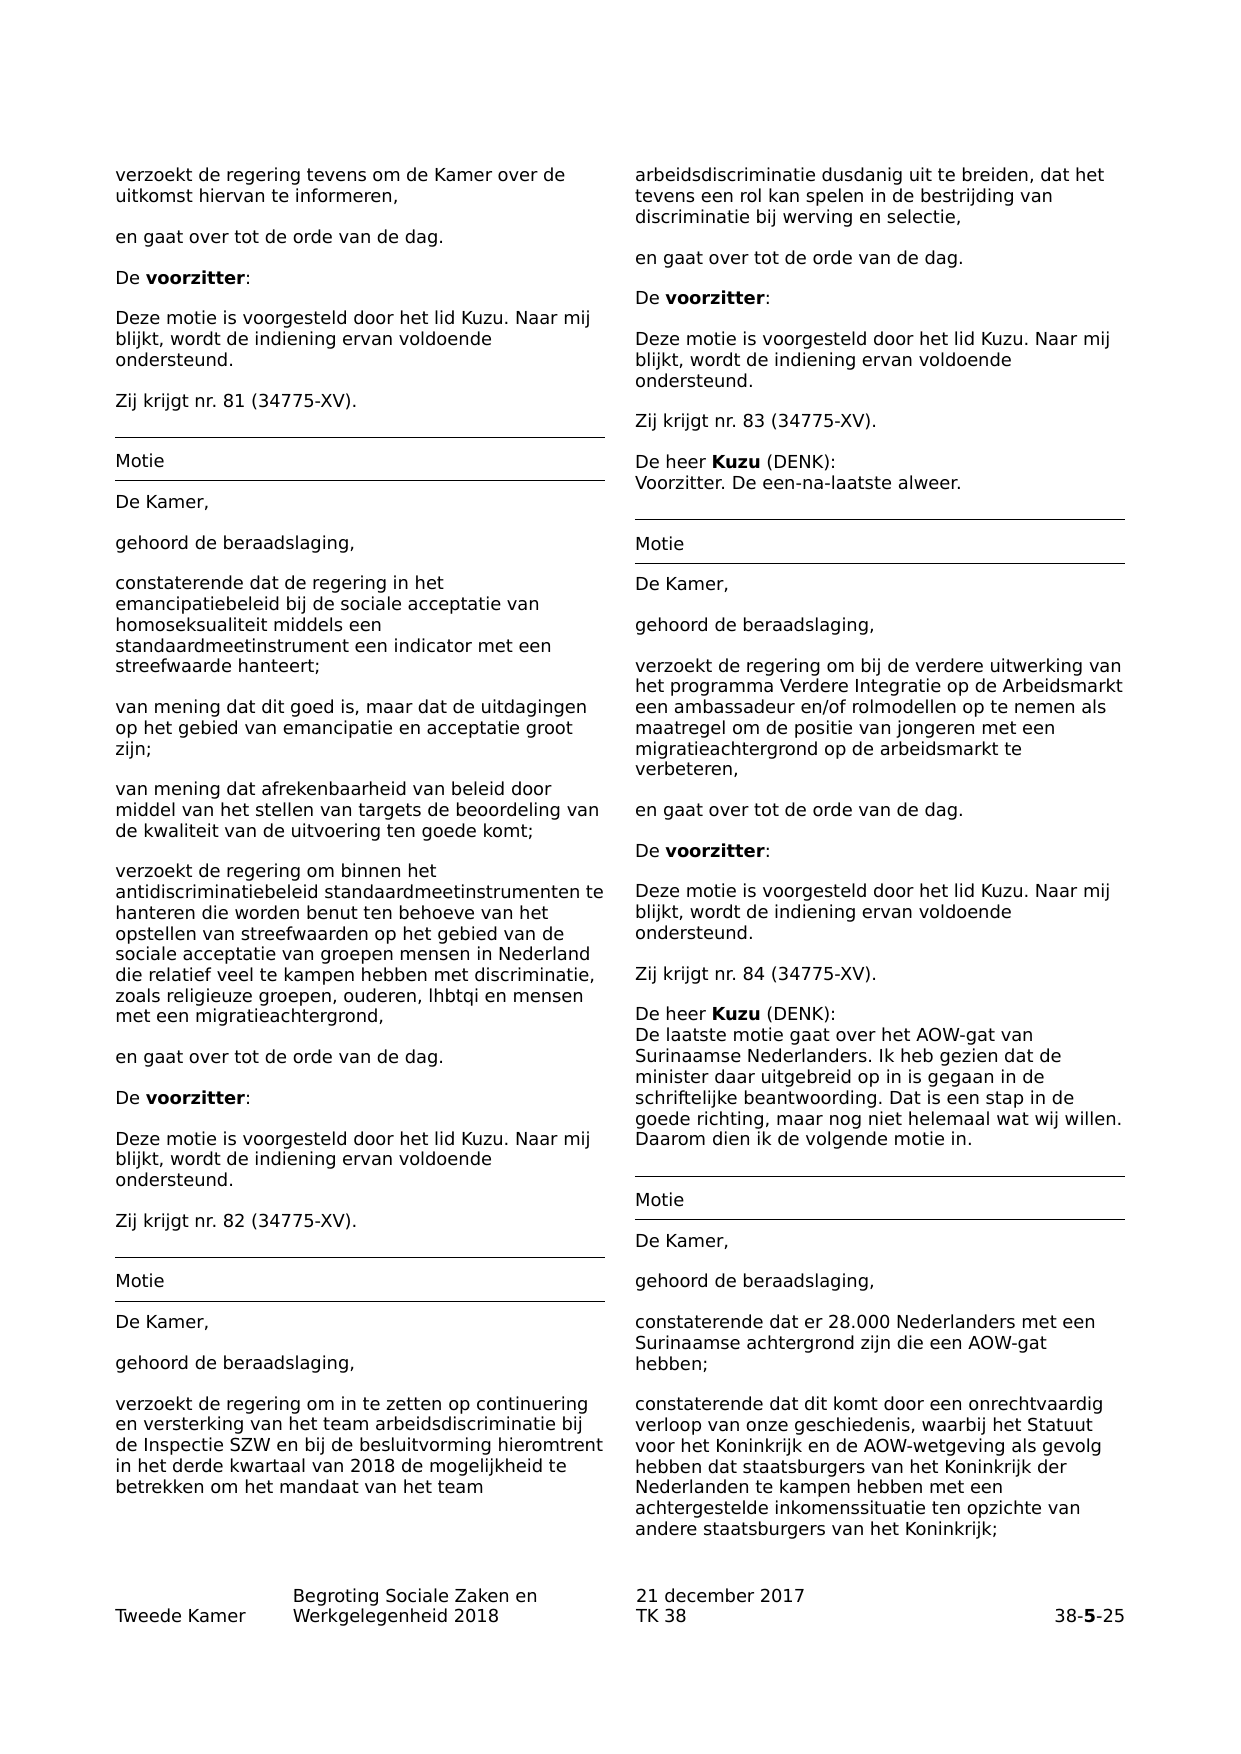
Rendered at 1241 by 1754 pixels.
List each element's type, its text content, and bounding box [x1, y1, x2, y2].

text en gaat over tot de orde van de dag. [115, 227, 605, 247]
text Motie [635, 1190, 1125, 1211]
text Zij krijgt nr. 81 (34775-XV). [115, 390, 605, 411]
text De laatste motie gaat over het AOW-gat van Surinaamse Nederlanders. Ik heb gezien dat de minister daar uitgebreid op in is gegaan in de schriftelijke beantwoording. Dat is een stap in de goede richting, maar nog niet helemaal wat wij willen. Daarom dien ik de volgende motie in. [635, 1025, 1125, 1150]
text constaterende dat er 28.000 Nederlanders met een Surinaamse achtergrond zijn die een AOW-gat hebben; [635, 1312, 1125, 1374]
text verzoekt de regering om bij de verdere uitwerking van het programma Verdere Integratie op de Arbeidsmarkt een ambassadeur en/of rolmodellen op te nemen als maatregel om de positie van jongeren met een migratieachtergrond op de arbeidsmarkt te verbeteren, [635, 656, 1125, 780]
text Voorzitter. De een-na-laatste alweer. [635, 473, 1125, 493]
text Motie [635, 533, 1125, 554]
text De Kamer, [635, 1231, 1125, 1251]
text Zij krijgt nr. 83 (34775-XV). [635, 411, 1125, 432]
text gehoord de beraadslaging, [635, 615, 1125, 636]
text De voorzitter: [115, 1088, 605, 1108]
text Motie [115, 1271, 605, 1292]
text gehoord de beraadslaging, [115, 1353, 605, 1373]
text en gaat over tot de orde van de dag. [635, 800, 1125, 821]
text De voorzitter: [115, 267, 605, 288]
text arbeidsdiscriminatie dusdanig uit te breiden, dat het tevens een rol kan spelen in de bestrijding van discriminatie bij werving en selectie, [635, 165, 1125, 227]
text Zij krijgt nr. 82 (34775-XV). [115, 1211, 605, 1231]
text Deze motie is voorgesteld door het lid Kuzu. Naar mij blijkt, wordt de indiening ervan voldoende ondersteund. [115, 1128, 605, 1191]
text Deze motie is voorgesteld door het lid Kuzu. Naar mij blijkt, wordt de indiening ervan voldoende ondersteund. [115, 308, 605, 370]
text De voorzitter: [635, 841, 1125, 861]
text van mening dat afrekenbaarheid van beleid door middel van het stellen van targets de beoordeling van de kwaliteit van de uitvoering ten goede komt; [115, 779, 605, 841]
text Zij krijgt nr. 84 (34775-XV). [635, 963, 1125, 984]
text gehoord de beraadslaging, [115, 532, 605, 553]
text van mening dat dit goed is, maar dat de uitdagingen op het gebied van emancipatie en acceptatie groot zijn; [115, 697, 605, 759]
text constaterende dat dit komt door een onrechtvaardig verloop van onze geschiedenis, waarbij het Statuut voor het Koninkrijk en de AOW-wetgeving als gevolg hebben dat staatsburgers van het Koninkrijk der Nederlanden te kampen hebben met een achtergestelde inkomenssituatie ten opzichte van andere staatsburgers van het Koninkrijk; [635, 1394, 1125, 1539]
text constaterende dat de regering in het emancipatiebeleid bij de sociale acceptatie van homoseksualiteit middels een standaardmeetinstrument een indicator met een streefwaarde hanteert; [115, 573, 605, 677]
text verzoekt de regering tevens om de Kamer over de uitkomst hiervan te informeren, [115, 165, 605, 207]
text Motie [115, 451, 605, 472]
text verzoekt de regering om binnen het antidiscriminatiebeleid standaardmeetinstrumenten te hanteren die worden benut ten behoeve van het opstellen van streefwaarden op het gebied van de sociale acceptatie van groepen mensen in Nederland die relatief veel te kampen hebben met discriminatie, zoals religieuze groepen, ouderen, lhbtqi en mensen met een migratieachtergrond, [115, 861, 605, 1027]
text verzoekt de regering om in te zetten op continuering en versterking van het team arbeidsdiscriminatie bij de Inspectie SZW en bij de besluitvorming hieromtrent in het derde kwartaal van 2018 de mogelijkheid te betrekken om het mandaat van het team [115, 1393, 605, 1497]
text De heer Kuzu (DENK): [635, 452, 1125, 473]
text Deze motie is voorgesteld door het lid Kuzu. Naar mij blijkt, wordt de indiening ervan voldoende ondersteund. [635, 881, 1125, 943]
text De heer Kuzu (DENK): [635, 1004, 1125, 1025]
text en gaat over tot de orde van de dag. [115, 1047, 605, 1068]
text Deze motie is voorgesteld door het lid Kuzu. Naar mij blijkt, wordt de indiening ervan voldoende ondersteund. [635, 329, 1125, 391]
text De Kamer, [115, 492, 605, 512]
text De Kamer, [635, 574, 1125, 595]
text De Kamer, [115, 1312, 605, 1333]
text gehoord de beraadslaging, [635, 1271, 1125, 1292]
text en gaat over tot de orde van de dag. [635, 247, 1125, 268]
text De voorzitter: [635, 288, 1125, 309]
